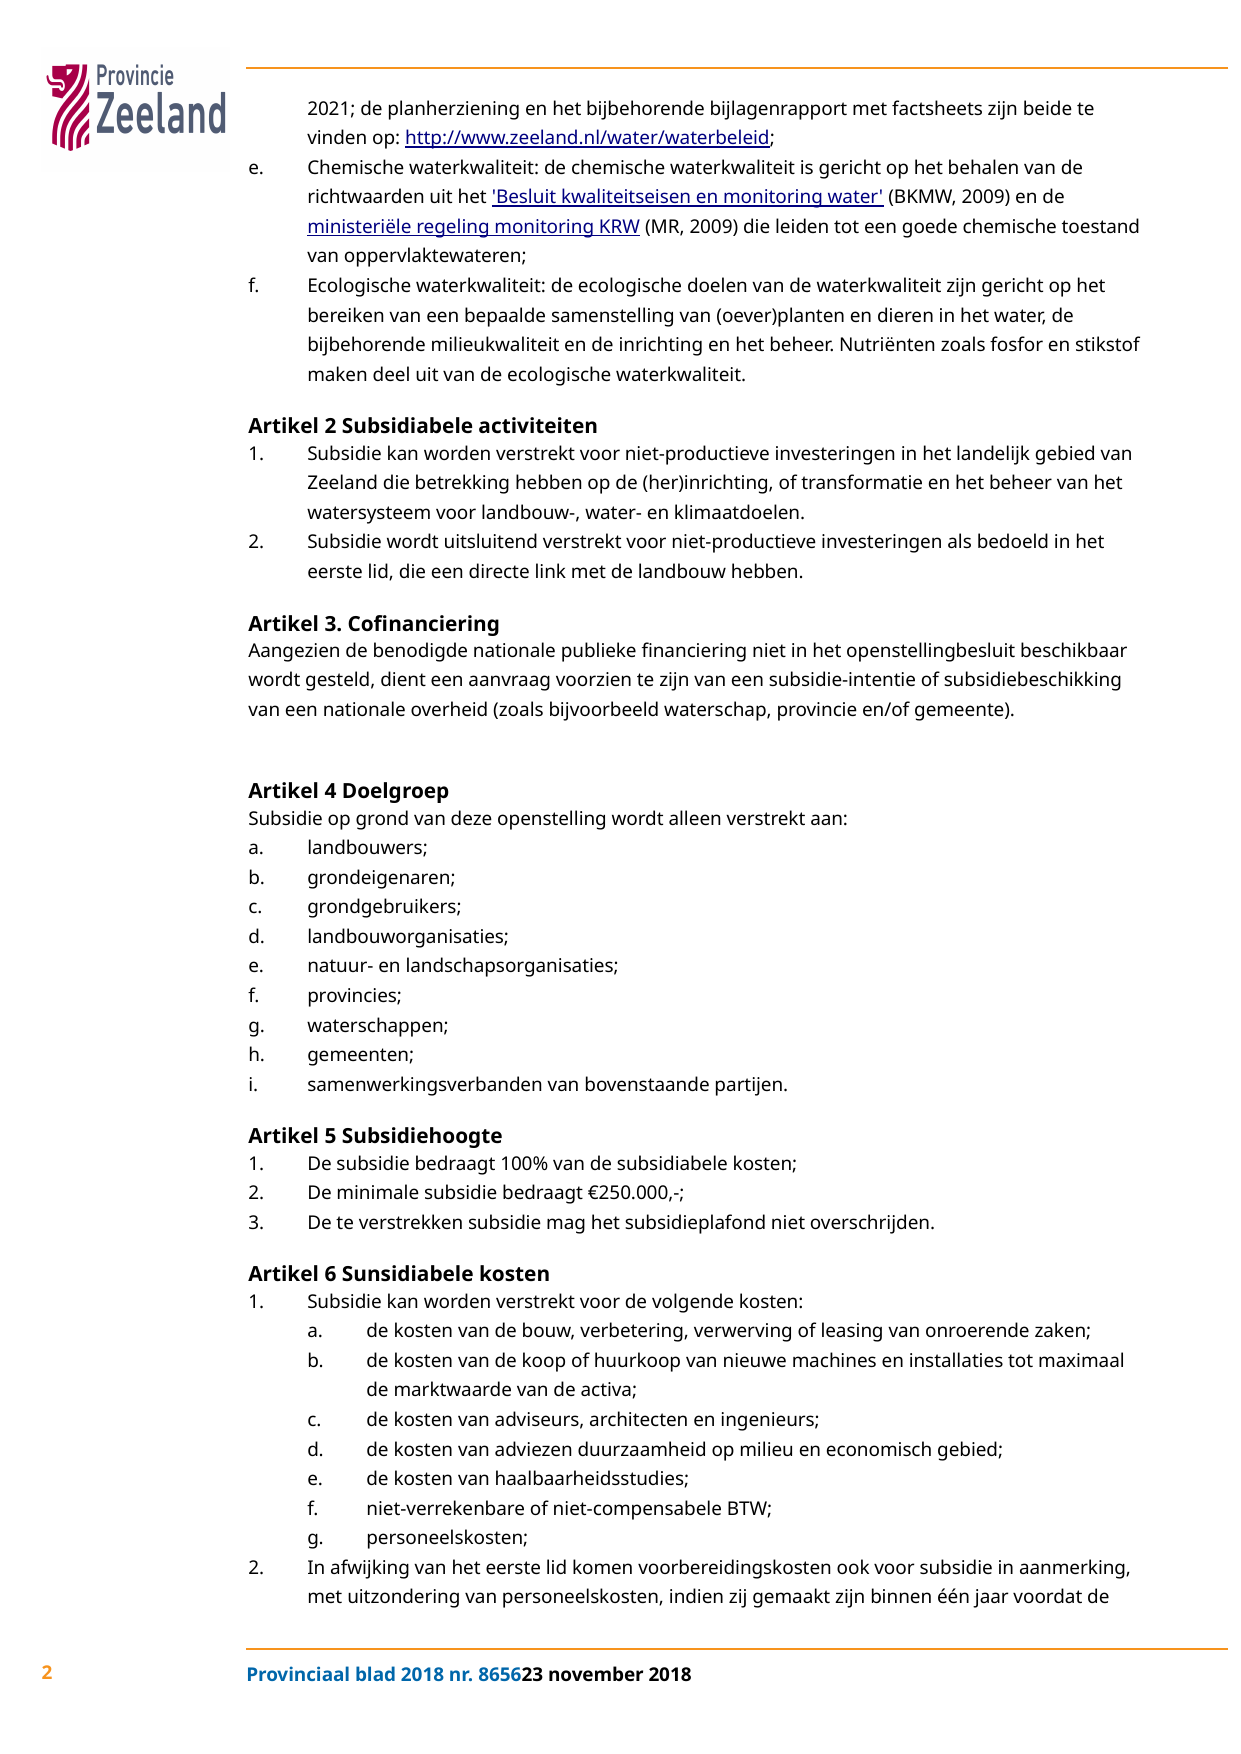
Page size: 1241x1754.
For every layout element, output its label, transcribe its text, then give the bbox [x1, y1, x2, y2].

list grondgebruikers; [248, 893, 1152, 919]
list natuur- en landschapsorganisaties; [248, 953, 1152, 978]
list gemeenten; [248, 1041, 1152, 1067]
text Artikel 6 Sunsidiabele kosten [248, 1259, 1152, 1288]
list personeelskosten; [307, 1524, 1152, 1550]
text Aangezien de benodigde nationale publieke financiering niet in het openstellingbesluit beschikbaar wordt gesteld, dient een aanvraag voorzien te zijn van een subsidie-intentie of subsidiebeschikking van een nationale overheid (zoals bijvoorbeeld waterschap, provincie en/of gemeente). [248, 637, 1152, 722]
list De te verstrekken subsidie mag het subsidieplafond niet overschrijden. [248, 1209, 1152, 1235]
list de kosten van de bouw, verbetering, verwerving of leasing van onroerende zaken; [307, 1317, 1152, 1343]
list waterschappen; [248, 1012, 1152, 1037]
list Chemische waterkwaliteit: de chemische waterkwaliteit is gericht op het behalen van de richtwaarden uit het 'Besluit kwaliteitseisen en monitoring water' (BKMW, 2009) en de ministeriële regeling monitoring KRW (MR, 2009) die leiden tot een goede chemische toestand van oppervlaktewateren; [248, 154, 1152, 268]
list provincies; [248, 982, 1152, 1008]
text Artikel 2 Subsidiabele activiteiten [248, 411, 1152, 440]
list In afwijking van het eerste lid komen voorbereidingskosten ook voor subsidie in aanmerking, met uitzondering van personeelskosten, indien zij gemaakt zijn binnen één jaar voordat de [248, 1554, 1152, 1609]
list de kosten van haalbaarheidsstudies; [307, 1465, 1152, 1491]
list de kosten van adviseurs, architecten en ingenieurs; [307, 1406, 1152, 1432]
list landbouworganisaties; [248, 923, 1152, 949]
list samenwerkingsverbanden van bovenstaande partijen. [248, 1071, 1152, 1097]
picture [41, 47, 231, 172]
list de kosten van de koop of huurkoop van nieuwe machines en installaties tot maximaal de marktwaarde van de activa; [307, 1347, 1152, 1402]
list 2021; de planherziening en het bijbehorende bijlagenrapport met factsheets zijn beide te vinden op: http://www.zeeland.nl/water/waterbeleid; [248, 95, 1152, 150]
list Subsidie wordt uitsluitend verstrekt voor niet-productieve investeringen als bedoeld in het eerste lid, die een directe link met de landbouw hebben. [248, 529, 1152, 584]
list niet-verrekenbare of niet-compensabele BTW; [307, 1495, 1152, 1521]
text Artikel 5 Subsidiehoogte [248, 1121, 1152, 1150]
list de kosten van adviezen duurzaamheid op milieu en economisch gebied; [307, 1436, 1152, 1461]
list Subsidie kan worden verstrekt voor niet-productieve investeringen in het landelijk gebied van Zeeland die betrekking hebben op de (her)inrichting, of transformatie en het beheer van het watersysteem voor landbouw-, water- en klimaatdoelen. [248, 440, 1152, 525]
list landbouwers; [248, 834, 1152, 860]
text Artikel 3. Cofinanciering [248, 609, 1152, 637]
list Ecologische waterkwaliteit: de ecologische doelen van de waterkwaliteit zijn gericht op het bereiken van een bepaalde samenstelling van (oever)planten en dieren in het water, de bijbehorende milieukwaliteit en de inrichting en het beheer. Nutriënten zoals fosfor en stikstof maken deel uit van de ecologische waterkwaliteit. [248, 272, 1152, 387]
text Subsidie op grond van deze openstelling wordt alleen verstrekt aan: [248, 805, 1152, 830]
list De subsidie bedraagt 100% van de subsidiabele kosten; [248, 1150, 1152, 1176]
list De minimale subsidie bedraagt €250.000,-; [248, 1179, 1152, 1205]
text Artikel 4 Doelgroep [248, 776, 1152, 805]
list grondeigenaren; [248, 864, 1152, 889]
list Subsidie kan worden verstrekt voor de volgende kosten: [248, 1288, 1152, 1313]
